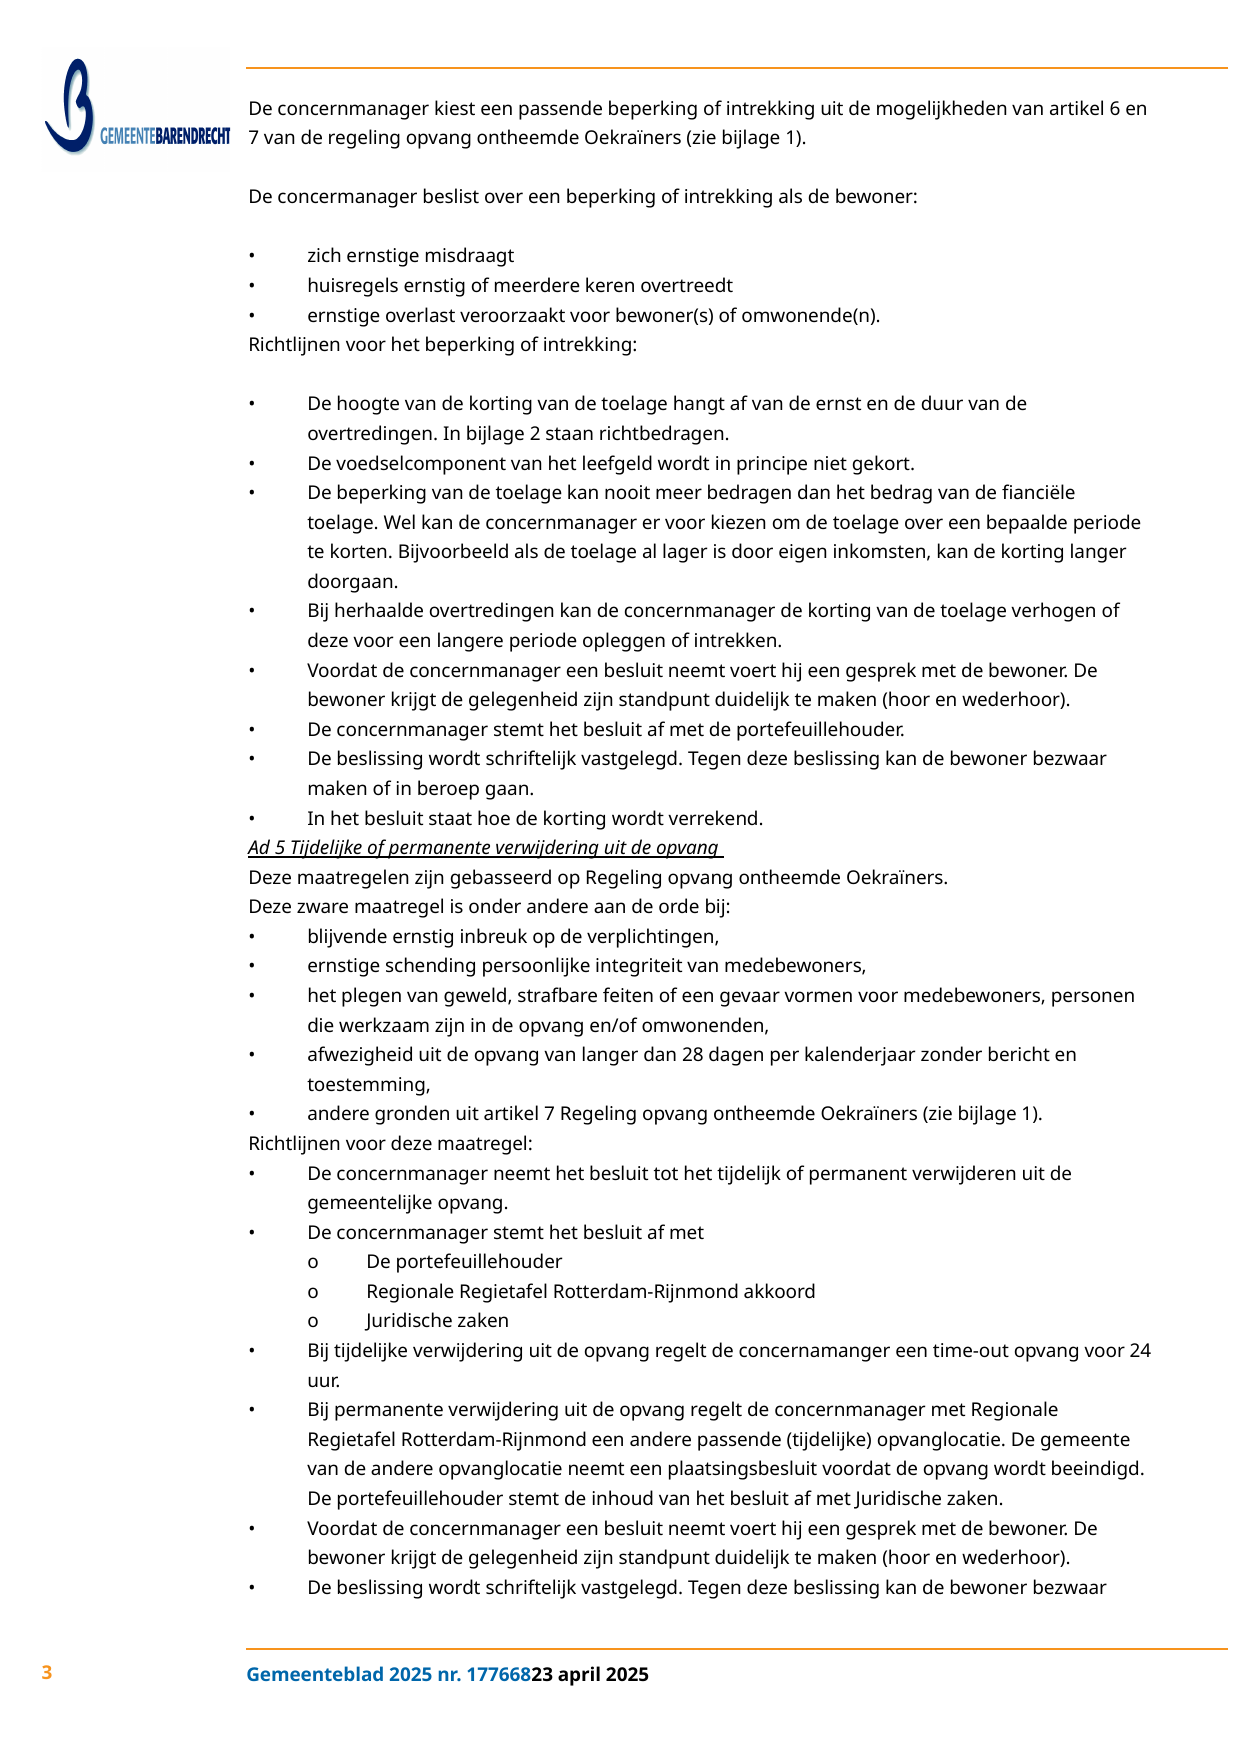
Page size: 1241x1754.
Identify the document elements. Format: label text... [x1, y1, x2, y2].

list Regionale Regietafel Rotterdam-Rijnmond akkoord [307, 1278, 1152, 1304]
list afwezigheid uit de opvang van langer dan 28 dagen per kalenderjaar zonder bericht en toestemming, [248, 1041, 1152, 1097]
list Juridische zaken [307, 1308, 1152, 1333]
list De hoogte van de korting van de toelage hangt af van de ernst en de duur van de overtredingen. In bijlage 2 staan richtbedragen. [248, 391, 1152, 446]
list Voordat de concernmanager een besluit neemt voert hij een gesprek met de bewoner. De bewoner krijgt de gelegenheid zijn standpunt duidelijk te maken (hoor en wederhoor). [248, 657, 1152, 712]
text Richtlijnen voor deze maatregel: [248, 1130, 1152, 1156]
text Richtlijnen voor het beperking of intrekking: [248, 331, 1152, 357]
list De beperking van de toelage kan nooit meer bedragen dan het bedrag van de fianciële toelage. Wel kan de concernmanager er voor kiezen om de toelage over een bepaalde periode te korten. Bijvoorbeeld als de toelage al lager is door eigen inkomsten, kan de korting langer doorgaan. [248, 479, 1152, 594]
list Bij tijdelijke verwijdering uit de opvang regelt de concernamanger een time-out opvang voor 24 uur. [248, 1337, 1152, 1393]
text De concermanager beslist over een beperking of intrekking als de bewoner: [248, 183, 1152, 209]
list De beslissing wordt schriftelijk vastgelegd. Tegen deze beslissing kan de bewoner bezwaar [248, 1574, 1152, 1600]
list ernstige schending persoonlijke integriteit van medebewoners, [248, 953, 1152, 978]
list De concernmanager stemt het besluit af met de portefeuillehouder. [248, 716, 1152, 742]
list In het besluit staat hoe de korting wordt verrekend. [248, 805, 1152, 831]
list De voedselcomponent van het leefgeld wordt in principe niet gekort. [248, 450, 1152, 476]
list De concernmanager neemt het besluit tot het tijdelijk of permanent verwijderen uit de gemeentelijke opvang. [248, 1160, 1152, 1215]
list blijvende ernstig inbreuk op de verplichtingen, [248, 923, 1152, 949]
list Bij herhaalde overtredingen kan de concernmanager de korting van de toelage verhogen of deze voor een langere periode opleggen of intrekken. [248, 598, 1152, 653]
list De portefeuillehouder [307, 1248, 1152, 1274]
list Voordat de concernmanager een besluit neemt voert hij een gesprek met de bewoner. De bewoner krijgt de gelegenheid zijn standpunt duidelijk te maken (hoor en wederhoor). [248, 1515, 1152, 1570]
text Deze maatregelen zijn gebasseerd op Regeling opvang ontheemde Oekraïners. [248, 864, 1152, 890]
list andere gronden uit artikel 7 Regeling opvang ontheemde Oekraïners (zie bijlage 1). [248, 1101, 1152, 1126]
text Ad 5 Tijdelijke of permanente verwijdering uit de opvang [248, 834, 1152, 860]
list ernstige overlast veroorzaakt voor bewoner(s) of omwonende(n). [248, 302, 1152, 328]
list De beslissing wordt schriftelijk vastgelegd. Tegen deze beslissing kan de bewoner bezwaar maken of in beroep gaan. [248, 746, 1152, 801]
list De concernmanager stemt het besluit af met [248, 1219, 1152, 1245]
text Deze zware maatregel is onder andere aan de orde bij: [248, 893, 1152, 919]
list huisregels ernstig of meerdere keren overtreedt [248, 272, 1152, 298]
text De concernmanager kiest een passende beperking of intrekking uit de mogelijkheden van artikel 6 en 7 van de regeling opvang ontheemde Oekraïners (zie bijlage 1). [248, 95, 1152, 150]
list het plegen van geweld, strafbare feiten of een gevaar vormen voor medebewoners, personen die werkzaam zijn in de opvang en/of omwonenden, [248, 982, 1152, 1038]
list Bij permanente verwijdering uit de opvang regelt de concernmanager met Regionale Regietafel Rotterdam-Rijnmond een andere passende (tijdelijke) opvanglocatie. De gemeente van de andere opvanglocatie neemt een plaatsingsbesluit voordat de opvang wordt beeindigd. De portefeuillehouder stemt de inhoud van het besluit af met Juridische zaken. [248, 1396, 1152, 1511]
list zich ernstige misdraagt [248, 243, 1152, 268]
picture [41, 47, 231, 172]
